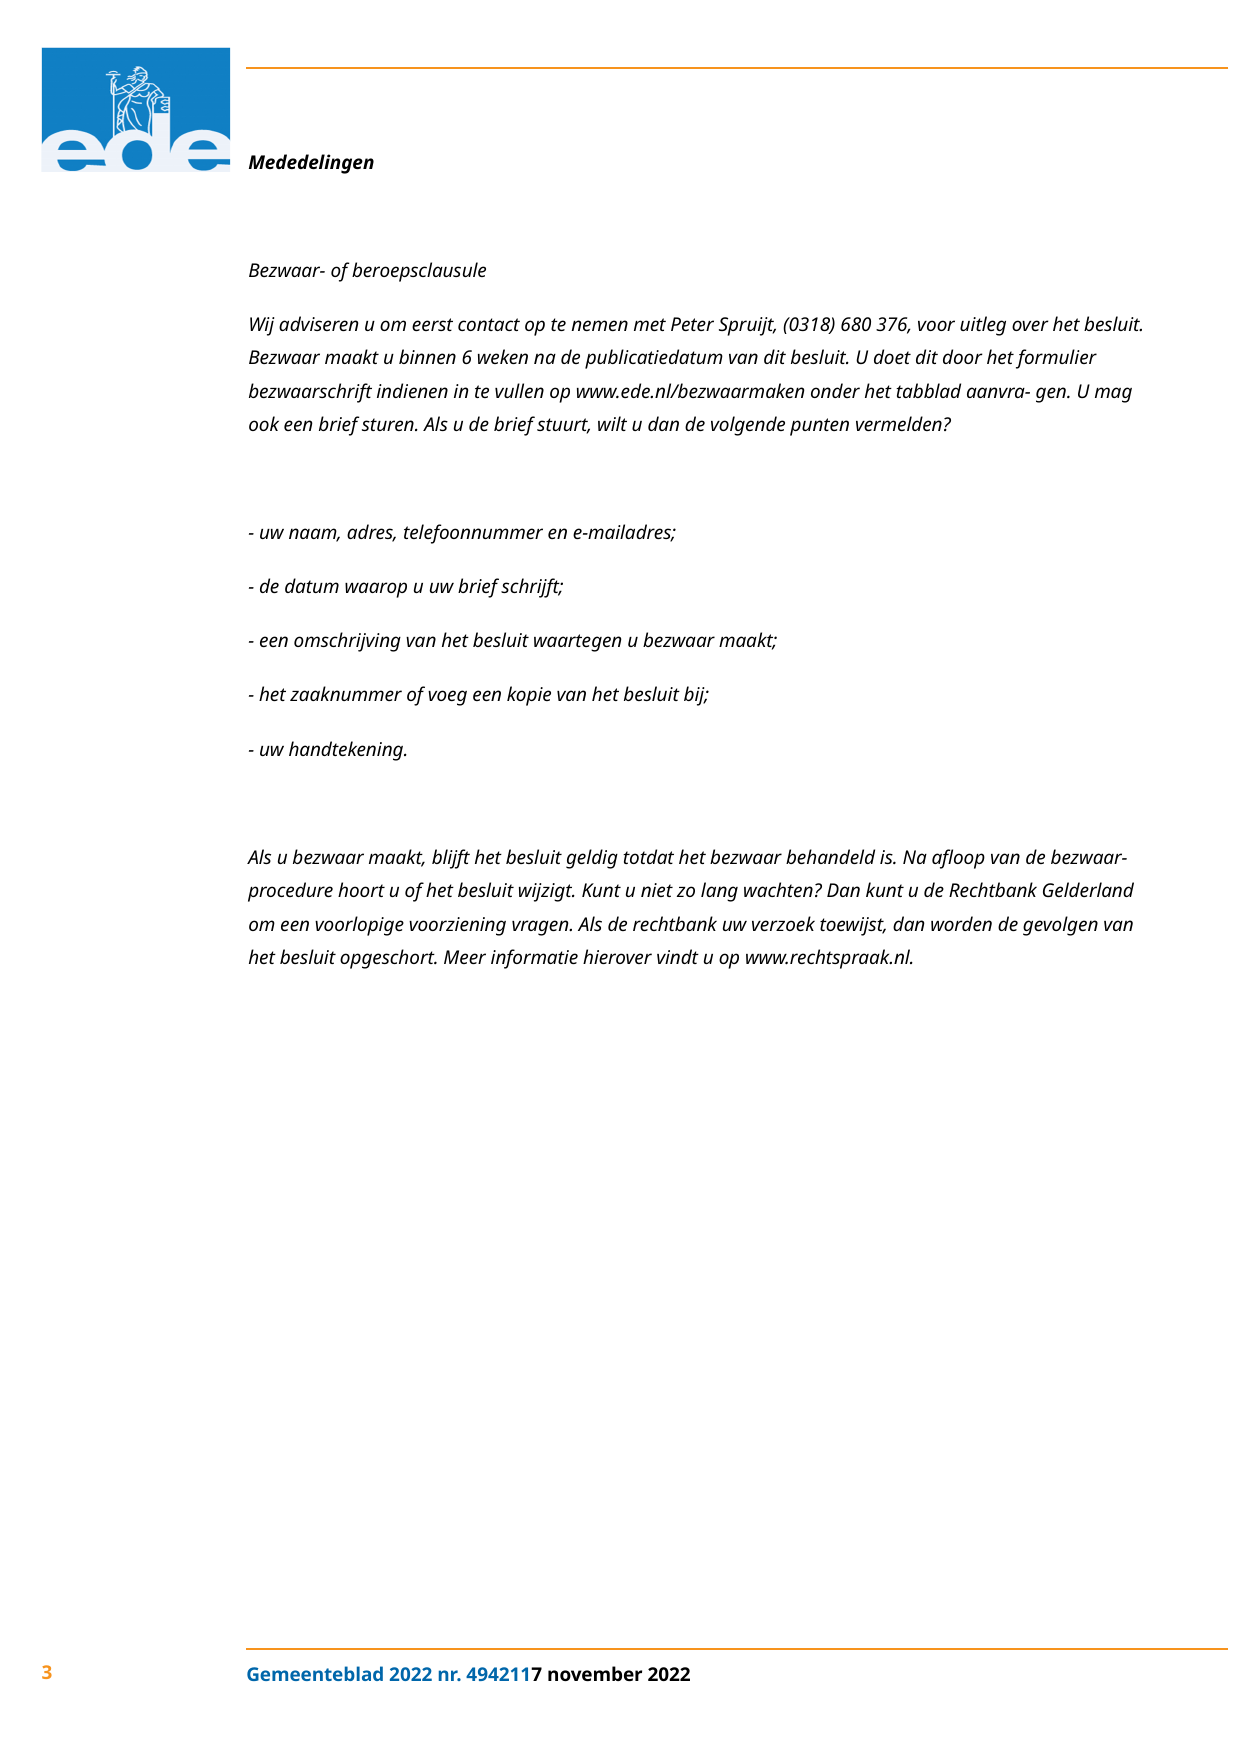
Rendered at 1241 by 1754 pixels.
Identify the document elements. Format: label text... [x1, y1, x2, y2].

text - de datum waarop u uw brief schrijft; [248, 573, 1152, 599]
text Bezwaar- of beroepsclausule [248, 257, 1152, 283]
text - het zaaknummer of voeg een kopie van het besluit bij; [248, 682, 1152, 707]
text Mededelingen [248, 149, 1152, 174]
text - uw handtekening. [248, 736, 1152, 761]
text - uw naam, adres, telefoonnummer en e-mailadres; [248, 519, 1152, 545]
text Als u bezwaar maakt, blijft het besluit geldig totdat het bezwaar behandeld is. Na afloop van de bezwaar- procedure hoort u of het besluit wijzigt. Kunt u niet zo lang wachten? Dan kunt u de Rechtbank Gelderland om een voorlopige voorziening vragen. Als de rechtbank uw verzoek toewijst, dan worden de gevolgen van het besluit opgeschort. Meer informatie hierover vindt u op www.rechtspraak.nl. [248, 844, 1152, 970]
text - een omschrijving van het besluit waartegen u bezwaar maakt; [248, 628, 1152, 653]
text Wij adviseren u om eerst contact op te nemen met Peter Spruijt, (0318) 680 376, voor uitleg over het besluit. Bezwaar maakt u binnen 6 weken na de publicatiedatum van dit besluit. U doet dit door het formulier bezwaarschrift indienen in te vullen op www.ede.nl/bezwaarmaken onder het tabblad aanvra- gen. U mag ook een brief sturen. Als u de brief stuurt, wilt u dan de volgende punten vermelden? [248, 311, 1152, 437]
picture [41, 47, 231, 172]
